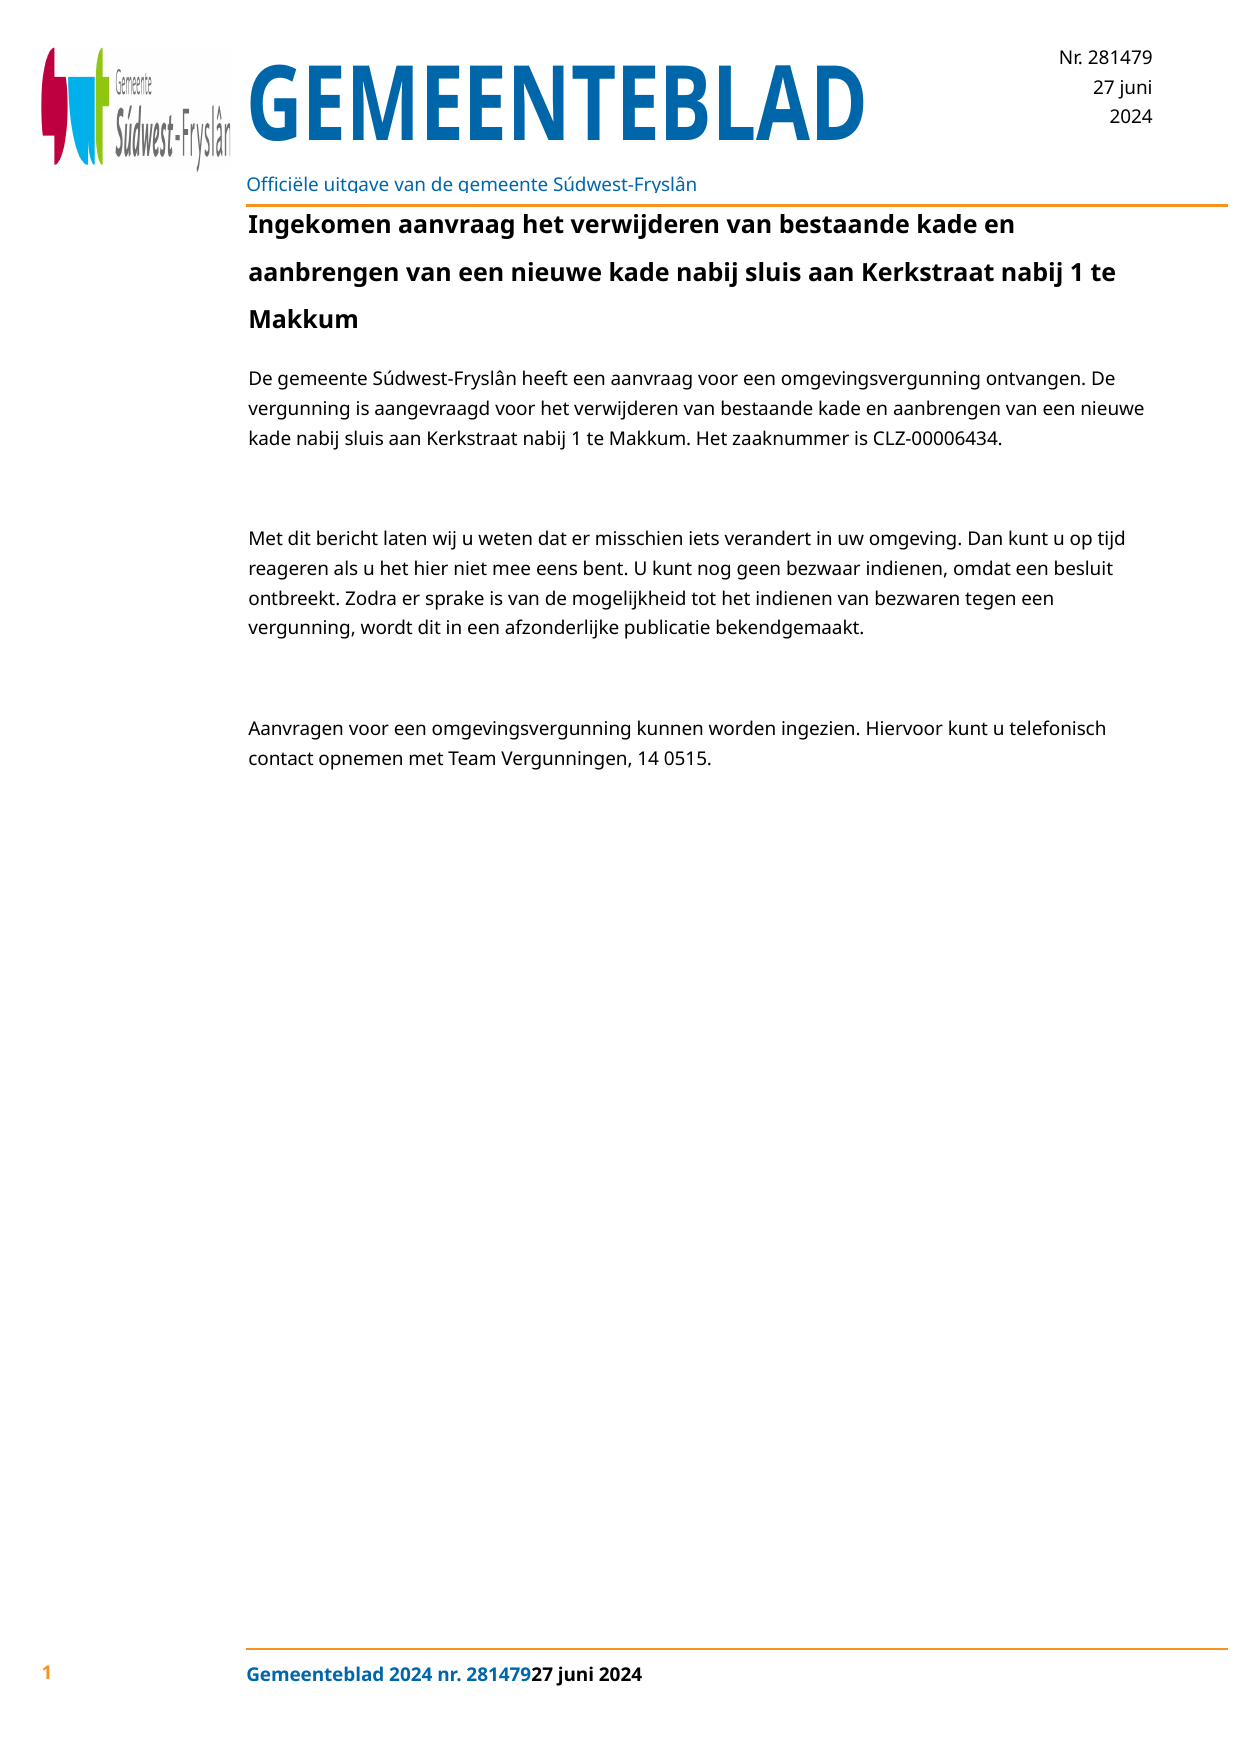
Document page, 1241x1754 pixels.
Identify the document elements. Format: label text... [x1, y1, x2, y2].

text Aanvragen voor een omgevingsvergunning kunnen worden ingezien. Hiervoor kunt u telefonisch contact opnemen met Team Vergunningen, 14 0515. [248, 715, 1152, 770]
picture [41, 47, 231, 172]
text Ingekomen aanvraag het verwijderen van bestaande kade en aanbrengen van een nieuwe kade nabij sluis aan Kerkstraat nabij 1 te Makkum [248, 207, 1152, 336]
text De gemeente Súdwest-Fryslân heeft een aanvraag voor een omgevingsvergunning ontvangen. De vergunning is aangevraagd voor het verwijderen van bestaande kade en aanbrengen van een nieuwe kade nabij sluis aan Kerkstraat nabij 1 te Makkum. Het zaaknummer is CLZ-00006434. [248, 366, 1152, 450]
text Met dit bericht laten wij u weten dat er misschien iets verandert in uw omgeving. Dan kunt u op tijd reageren als u het hier niet mee eens bent. U kunt nog geen bezwaar indienen, omdat een besluit ontbreekt. Zodra er sprake is van de mogelijkheid tot het indienen van bezwaren tegen een vergunning, wordt dit in een afzonderlijke publicatie bekendgemaakt. [248, 526, 1152, 640]
